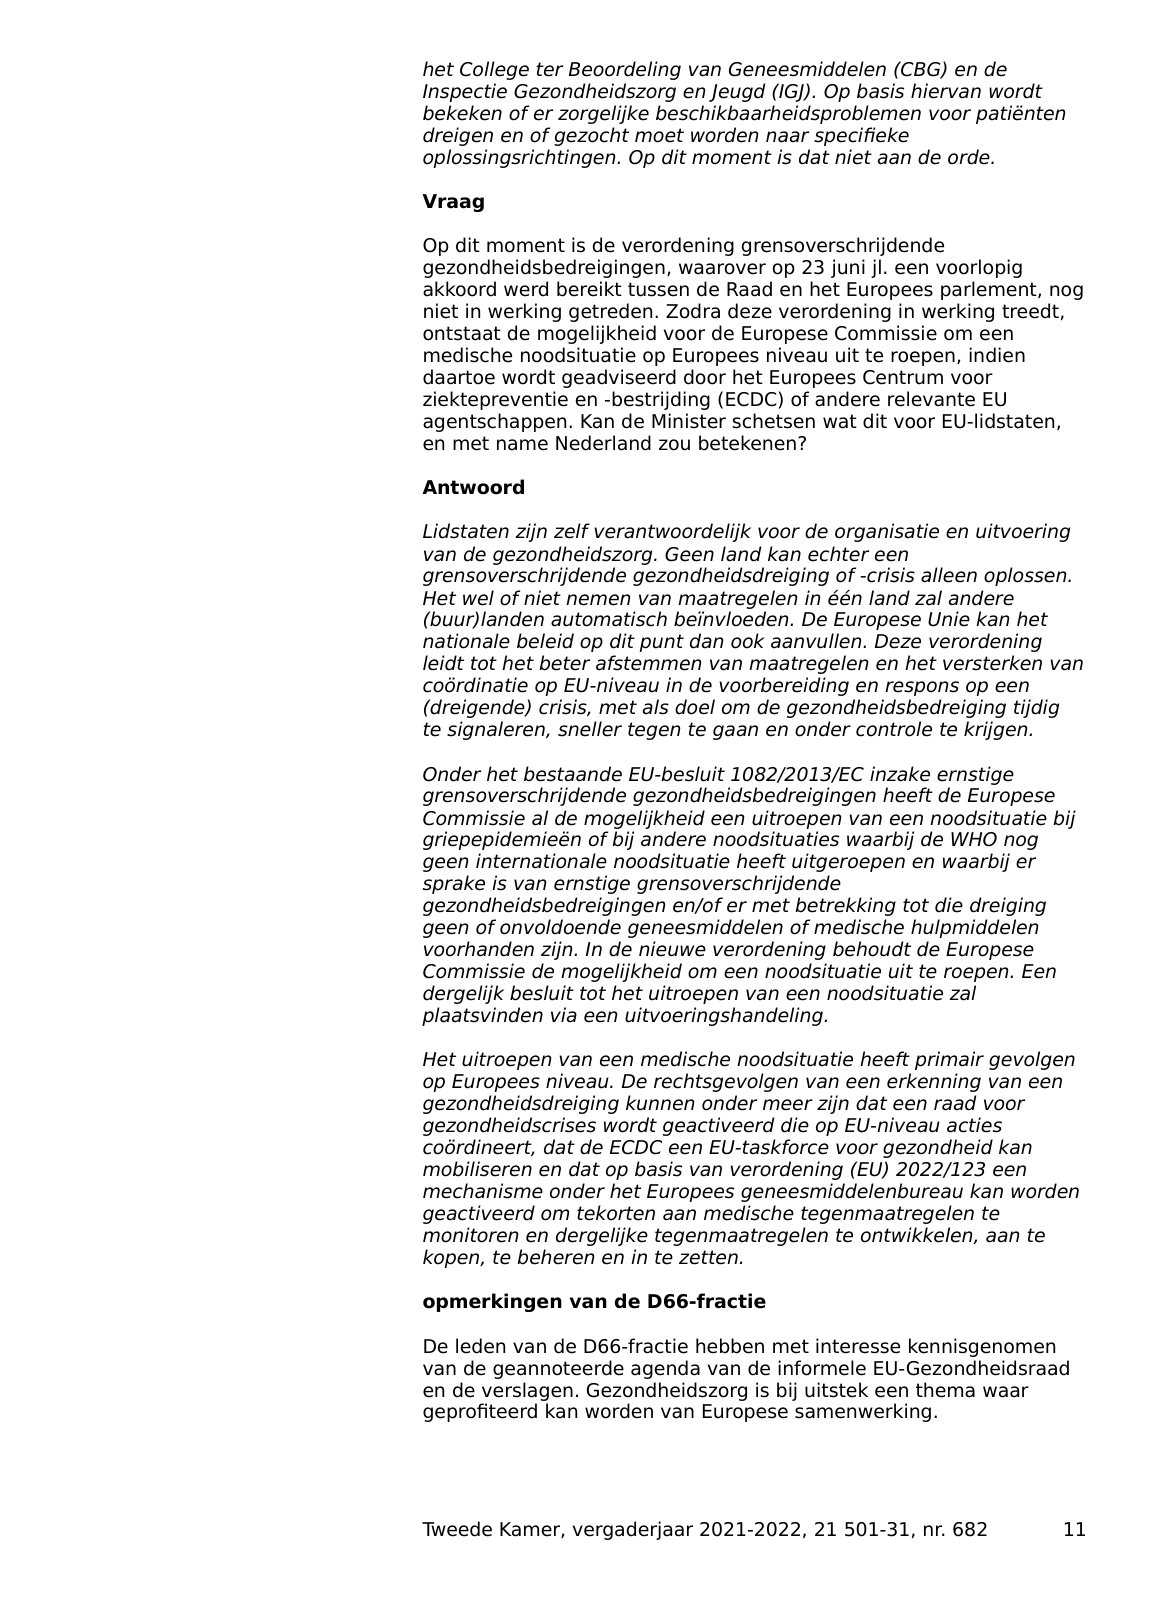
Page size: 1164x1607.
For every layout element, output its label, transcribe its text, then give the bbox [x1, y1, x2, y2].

subtitle opmerkingen van de D66-fractie [422, 1291, 1087, 1313]
subtitle Antwoord [422, 477, 1087, 499]
text Het uitroepen van een medische noodsituatie heeft primair gevolgen op Europees niveau. De rechtsgevolgen van een erkenning van een gezondheidsdreiging kunnen onder meer zijn dat een raad voor gezondheidscrises wordt geactiveerd die op EU-niveau acties coördineert, dat de ECDC een EU-taskforce voor gezondheid kan mobiliseren en dat op basis van verordening (EU) 2022/123 een mechanisme onder het Europees geneesmiddelenbureau kan worden geactiveerd om tekorten aan medische tegenmaatregelen te monitoren en dergelijke tegenmaatregelen te ontwikkelen, aan te kopen, te beheren en in te zetten. [422, 1049, 1087, 1269]
text Lidstaten zijn zelf verantwoordelijk voor de organisatie en uitvoering van de gezondheidszorg. Geen land kan echter een grensoverschrijdende gezondheidsdreiging of -crisis alleen oplossen. Het wel of niet nemen van maatregelen in één land zal andere (buur)landen automatisch beïnvloeden. De Europese Unie kan het nationale beleid op dit punt dan ook aanvullen. Deze verordening leidt tot het beter afstemmen van maatregelen en het versterken van coördinatie op EU-niveau in de voorbereiding en respons op een (dreigende) crisis, met als doel om de gezondheidsbedreiging tijdig te signaleren, sneller tegen te gaan en onder controle te krijgen. [422, 521, 1087, 741]
subtitle Vraag [422, 191, 1087, 213]
text Op dit moment is de verordening grensoverschrijdende gezondheidsbedreigingen, waarover op 23 juni jl. een voorlopig akkoord werd bereikt tussen de Raad en het Europees parlement, nog niet in werking getreden. Zodra deze verordening in werking treedt, ontstaat de mogelijkheid voor de Europese Commissie om een medische noodsituatie op Europees niveau uit te roepen, indien daartoe wordt geadviseerd door het Europees Centrum voor ziektepreventie en -bestrijding (ECDC) of andere relevante EU agentschappen. Kan de Minister schetsen wat dit voor EU-lidstaten, en met name Nederland zou betekenen? [422, 235, 1087, 455]
text het College ter Beoordeling van Geneesmiddelen (CBG) en de Inspectie Gezondheidszorg en Jeugd (IGJ). Op basis hiervan wordt bekeken of er zorgelijke beschikbaarheidsproblemen voor patiënten dreigen en of gezocht moet worden naar specifieke oplossingsrichtingen. Op dit moment is dat niet aan de orde. [422, 59, 1087, 169]
text Onder het bestaande EU-besluit 1082/2013/EC inzake ernstige grensoverschrijdende gezondheidsbedreigingen heeft de Europese Commissie al de mogelijkheid een uitroepen van een noodsituatie bij griepepidemieën of bij andere noodsituaties waarbij de WHO nog geen internationale noodsituatie heeft uitgeroepen en waarbij er sprake is van ernstige grensoverschrijdende gezondheidsbedreigingen en/of er met betrekking tot die dreiging geen of onvoldoende geneesmiddelen of medische hulpmiddelen voorhanden zijn. In de nieuwe verordening behoudt de Europese Commissie de mogelijkheid om een noodsituatie uit te roepen. Een dergelijk besluit tot het uitroepen van een noodsituatie zal plaatsvinden via een uitvoeringshandeling. [422, 763, 1087, 1027]
text De leden van de D66-fractie hebben met interesse kennisgenomen van de geannoteerde agenda van de informele EU-Gezondheidsraad en de verslagen. Gezondheidszorg is bij uitstek een thema waar geprofiteerd kan worden van Europese samenwerking. [422, 1336, 1087, 1423]
